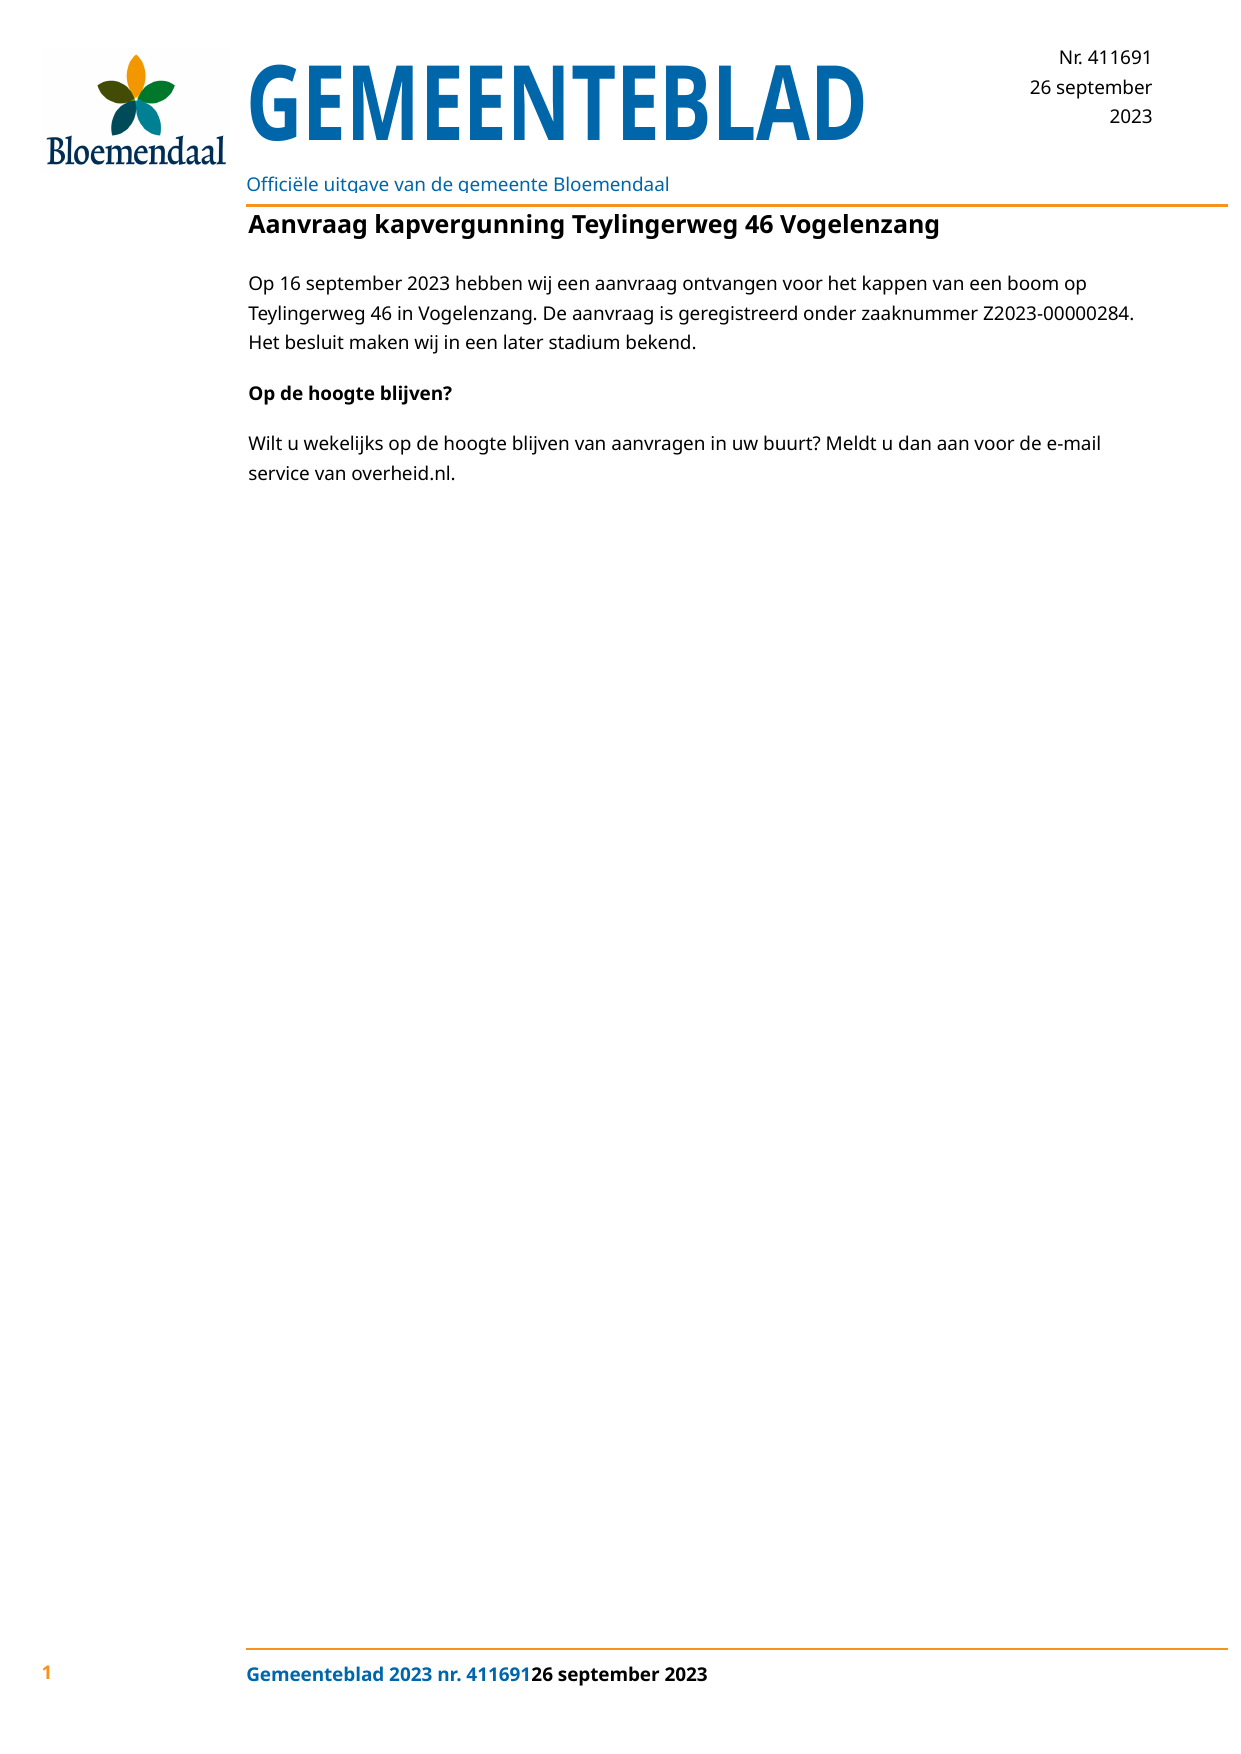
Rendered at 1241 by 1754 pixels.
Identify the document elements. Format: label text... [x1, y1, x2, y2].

text Wilt u wekelijks op de hoogte blijven van aanvragen in uw buurt? Meldt u dan aan voor de e-mail service van overheid.nl. [248, 430, 1152, 486]
text Op 16 september 2023 hebben wij een aanvraag ontvangen voor het kappen van een boom op Teylingerweg 46 in Vogelenzang. De aanvraag is geregistreerd onder zaaknummer Z2023-00000284. Het besluit maken wij in een later stadium bekend. [248, 270, 1152, 355]
text Op de hoogte blijven? [248, 380, 1152, 406]
picture [41, 47, 231, 172]
text Aanvraag kapvergunning Teylingerweg 46 Vogelenzang [248, 207, 1152, 241]
